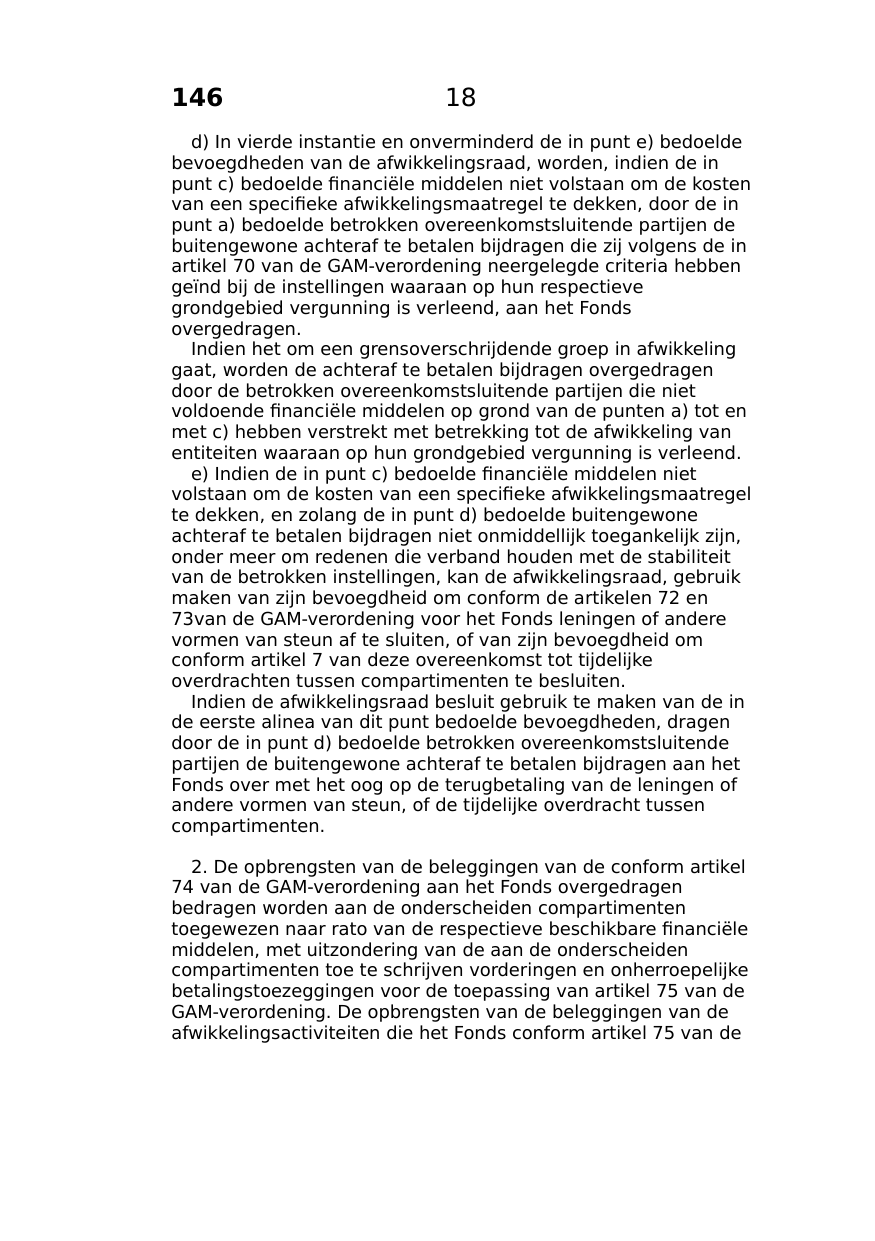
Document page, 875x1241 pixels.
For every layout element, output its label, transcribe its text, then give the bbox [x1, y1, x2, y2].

text Indien het om een grensoverschrijdende groep in afwikkeling gaat, worden de achteraf te betalen bijdragen overgedragen door de betrokken overeenkomstsluitende partijen die niet voldoende financiële middelen op grond van de punten a) tot en met c) hebben verstrekt met betrekking tot de afwikkeling van entiteiten waaraan op hun grondgebied vergunning is verleend. [171, 339, 756, 463]
text d) In vierde instantie en onverminderd de in punt e) bedoelde bevoegdheden van de afwikkelingsraad, worden, indien de in punt c) bedoelde financiële middelen niet volstaan om de kosten van een specifieke afwikkelingsmaatregel te dekken, door de in punt a) bedoelde betrokken overeenkomstsluitende partijen de buitengewone achteraf te betalen bijdragen die zij volgens de in artikel 70 van de GAM-verordening neergelegde criteria hebben geïnd bij de instellingen waaraan op hun respectieve grondgebied vergunning is verleend, aan het Fonds overgedragen. [171, 132, 756, 339]
text e) Indien de in punt c) bedoelde financiële middelen niet volstaan om de kosten van een specifieke afwikkelingsmaatregel te dekken, en zolang de in punt d) bedoelde buitengewone achteraf te betalen bijdragen niet onmiddellijk toegankelijk zijn, onder meer om redenen die verband houden met de stabiliteit van de betrokken instellingen, kan de afwikkelingsraad, gebruik maken van zijn bevoegdheid om conform de artikelen 72 en 73van de GAM-verordening voor het Fonds leningen of andere vormen van steun af te sluiten, of van zijn bevoegdheid om conform artikel 7 van deze overeenkomst tot tijdelijke overdrachten tussen compartimenten te besluiten. [171, 463, 756, 692]
text 2. De opbrengsten van de beleggingen van de conform artikel 74 van de GAM-verordening aan het Fonds overgedragen bedragen worden aan de onderscheiden compartimenten toegewezen naar rato van de respectieve beschikbare financiële middelen, met uitzondering van de aan de onderscheiden compartimenten toe te schrijven vorderingen en onherroepelijke betalingstoezeggingen voor de toepassing van artikel 75 van de GAM-verordening. De opbrengsten van de beleggingen van de afwikkelingsactiviteiten die het Fonds conform artikel 75 van de [171, 857, 756, 1043]
text Indien de afwikkelingsraad besluit gebruik te maken van de in de eerste alinea van dit punt bedoelde bevoegdheden, dragen door de in punt d) bedoelde betrokken overeenkomstsluitende partijen de buitengewone achteraf te betalen bijdragen aan het Fonds over met het oog op de terugbetaling van de leningen of andere vormen van steun, of de tijdelijke overdracht tussen compartimenten. [171, 692, 756, 837]
